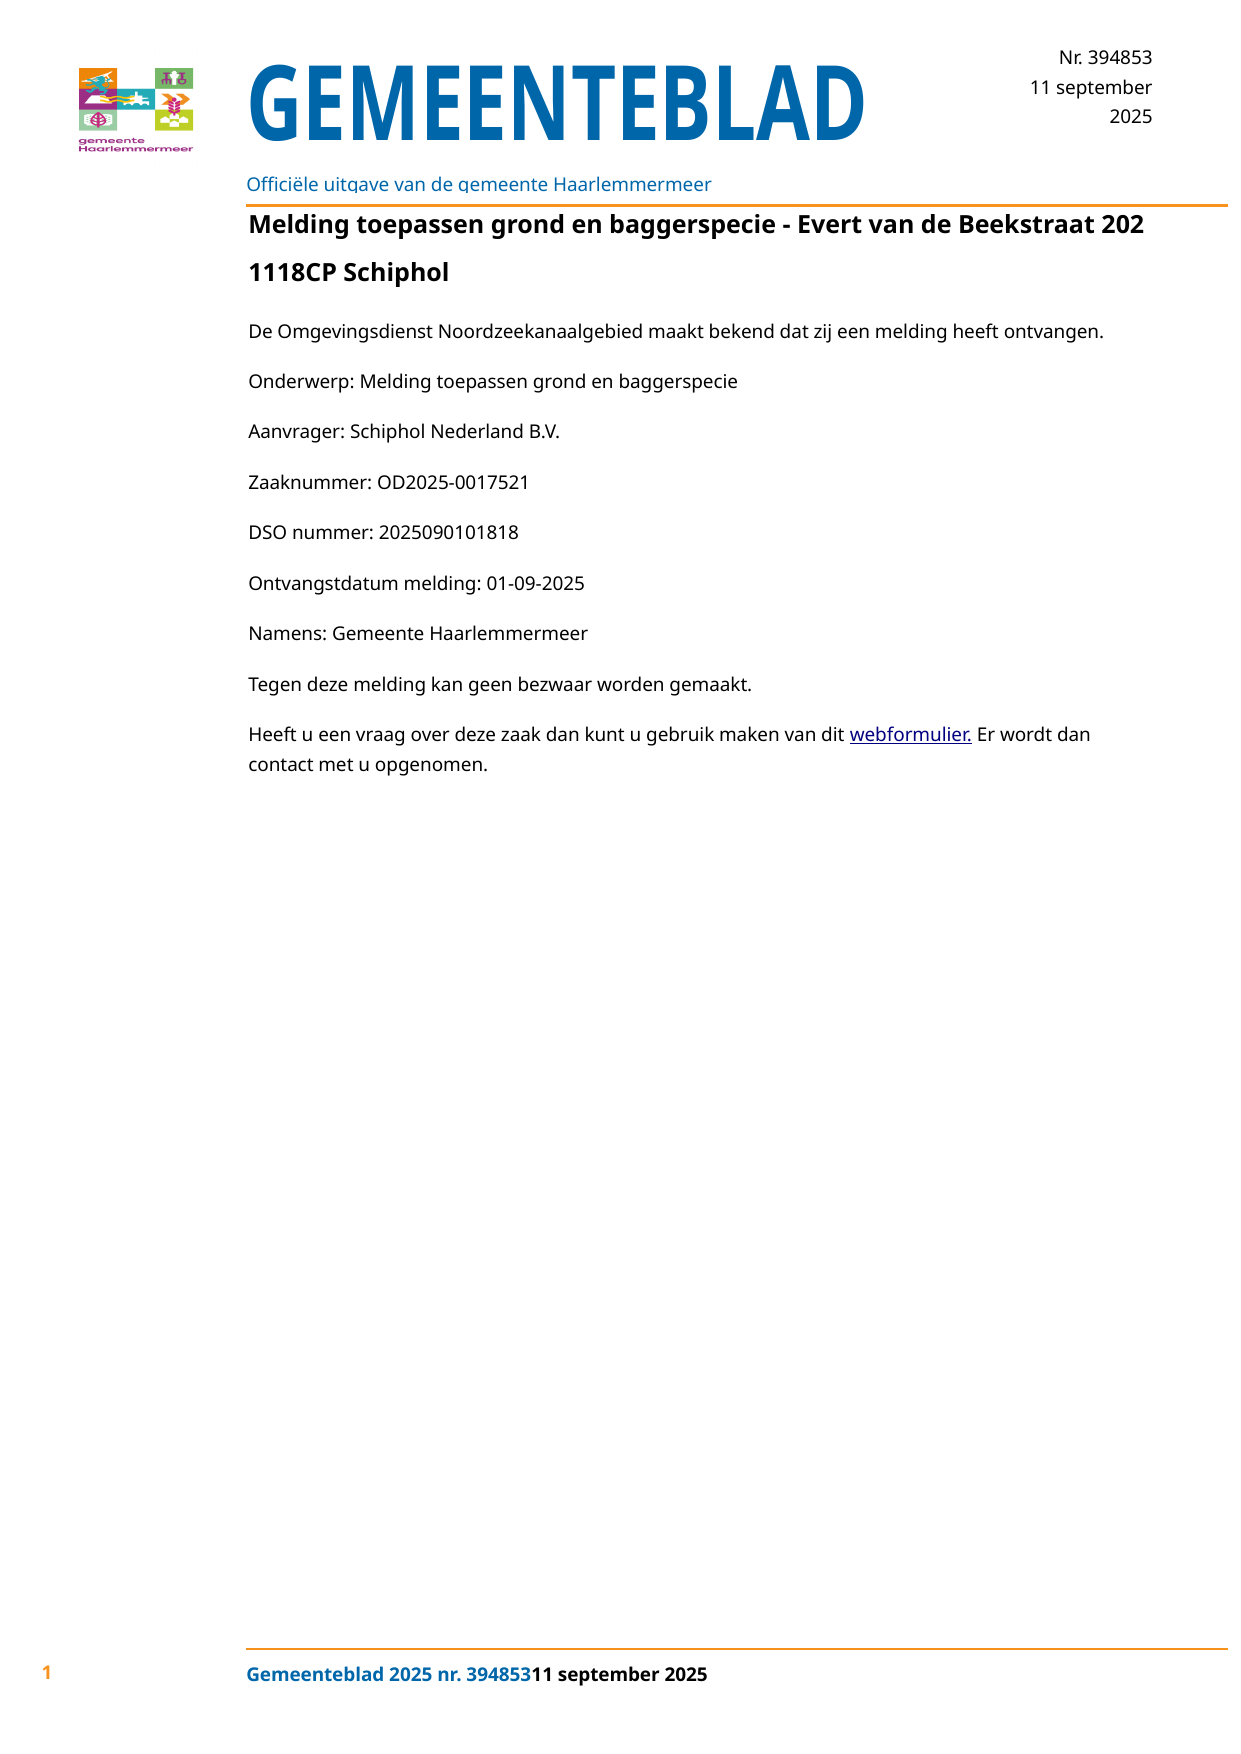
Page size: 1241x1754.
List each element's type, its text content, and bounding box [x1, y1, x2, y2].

text DSO nummer: 2025090101818 [248, 519, 1152, 545]
text Namens: Gemeente Haarlemmermeer [248, 620, 1152, 646]
text Onderwerp: Melding toepassen grond en baggerspecie [248, 368, 1152, 394]
text Melding toepassen grond en baggerspecie - Evert van de Beekstraat 202 1118CP Schiphol [248, 207, 1152, 288]
picture [41, 47, 231, 172]
text Ontvangstdatum melding: 01-09-2025 [248, 570, 1152, 596]
text Tegen deze melding kan geen bezwaar worden gemaakt. [248, 671, 1152, 697]
text Aanvrager: Schiphol Nederland B.V. [248, 419, 1152, 444]
text Zaaknummer: OD2025-0017521 [248, 469, 1152, 495]
text Heeft u een vraag over deze zaak dan kunt u gebruik maken van dit webformulier. Er wordt dan contact met u opgenomen. [248, 721, 1152, 777]
text De Omgevingsdienst Noordzeekanaalgebied maakt bekend dat zij een melding heeft ontvangen. [248, 318, 1152, 344]
